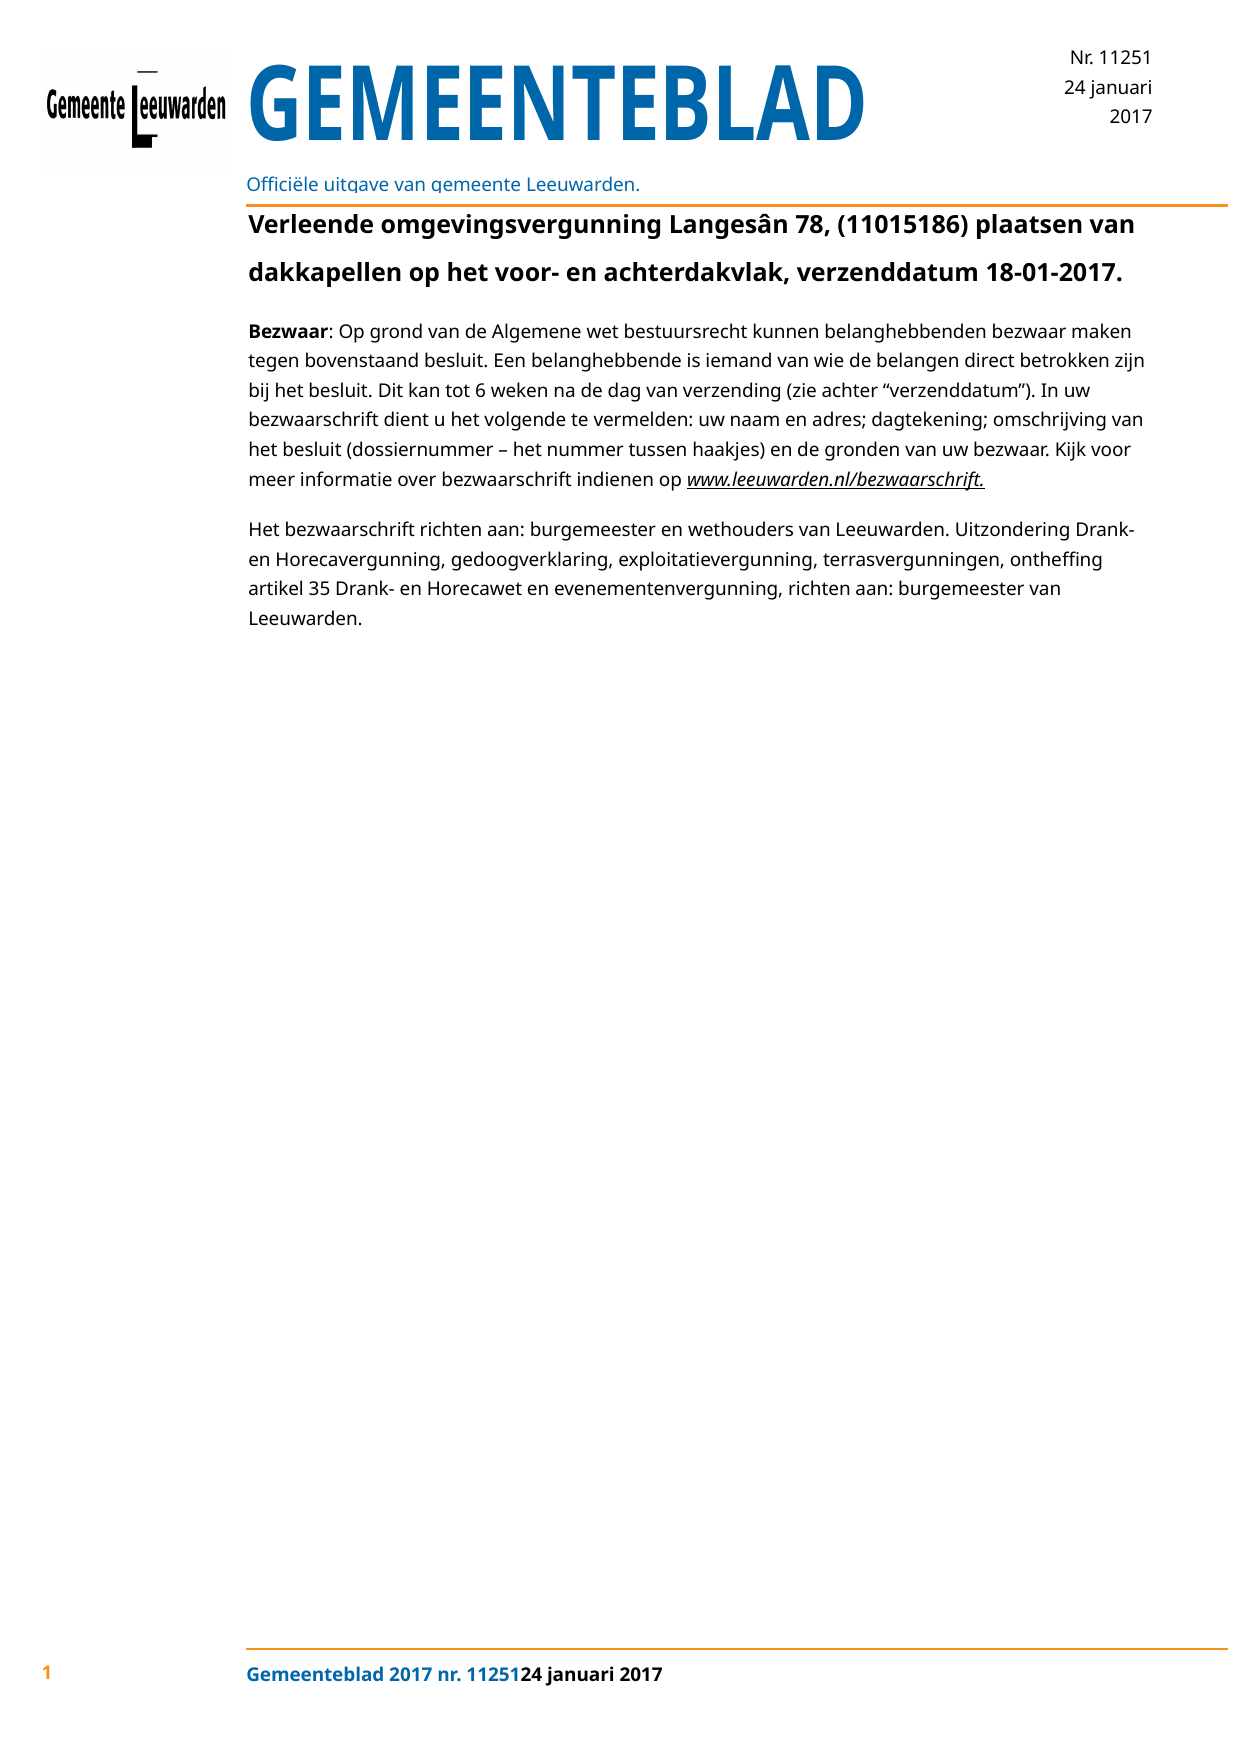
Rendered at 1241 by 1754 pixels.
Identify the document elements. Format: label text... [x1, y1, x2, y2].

text Bezwaar: Op grond van de Algemene wet bestuursrecht kunnen belanghebbenden bezwaar maken tegen bovenstaand besluit. Een belanghebbende is iemand van wie de belangen direct betrokken zijn bij het besluit. Dit kan tot 6 weken na de dag van verzending (zie achter “verzenddatum”). In uw bezwaarschrift dient u het volgende te vermelden: uw naam en adres; dagtekening; omschrijving van het besluit (dossiernummer – het nummer tussen haakjes) en de gronden van uw bezwaar. Kijk voor meer informatie over bezwaarschrift indienen op www.leeuwarden.nl/bezwaarschrift. [248, 318, 1152, 492]
text Het bezwaarschrift richten aan: burgemeester en wethouders van Leeuwarden. Uitzondering Drank- en Horecavergunning, gedoogverklaring, exploitatievergunning, terrasvergunningen, ontheffing artikel 35 Drank- en Horecawet en evenementenvergunning, richten aan: burgemeester van Leeuwarden. [248, 516, 1152, 631]
text Verleende omgevingsvergunning Langesân 78, (11015186) plaatsen van dakkapellen op het voor- en achterdakvlak, verzenddatum 18-01-2017. [248, 207, 1152, 288]
picture [41, 47, 231, 172]
